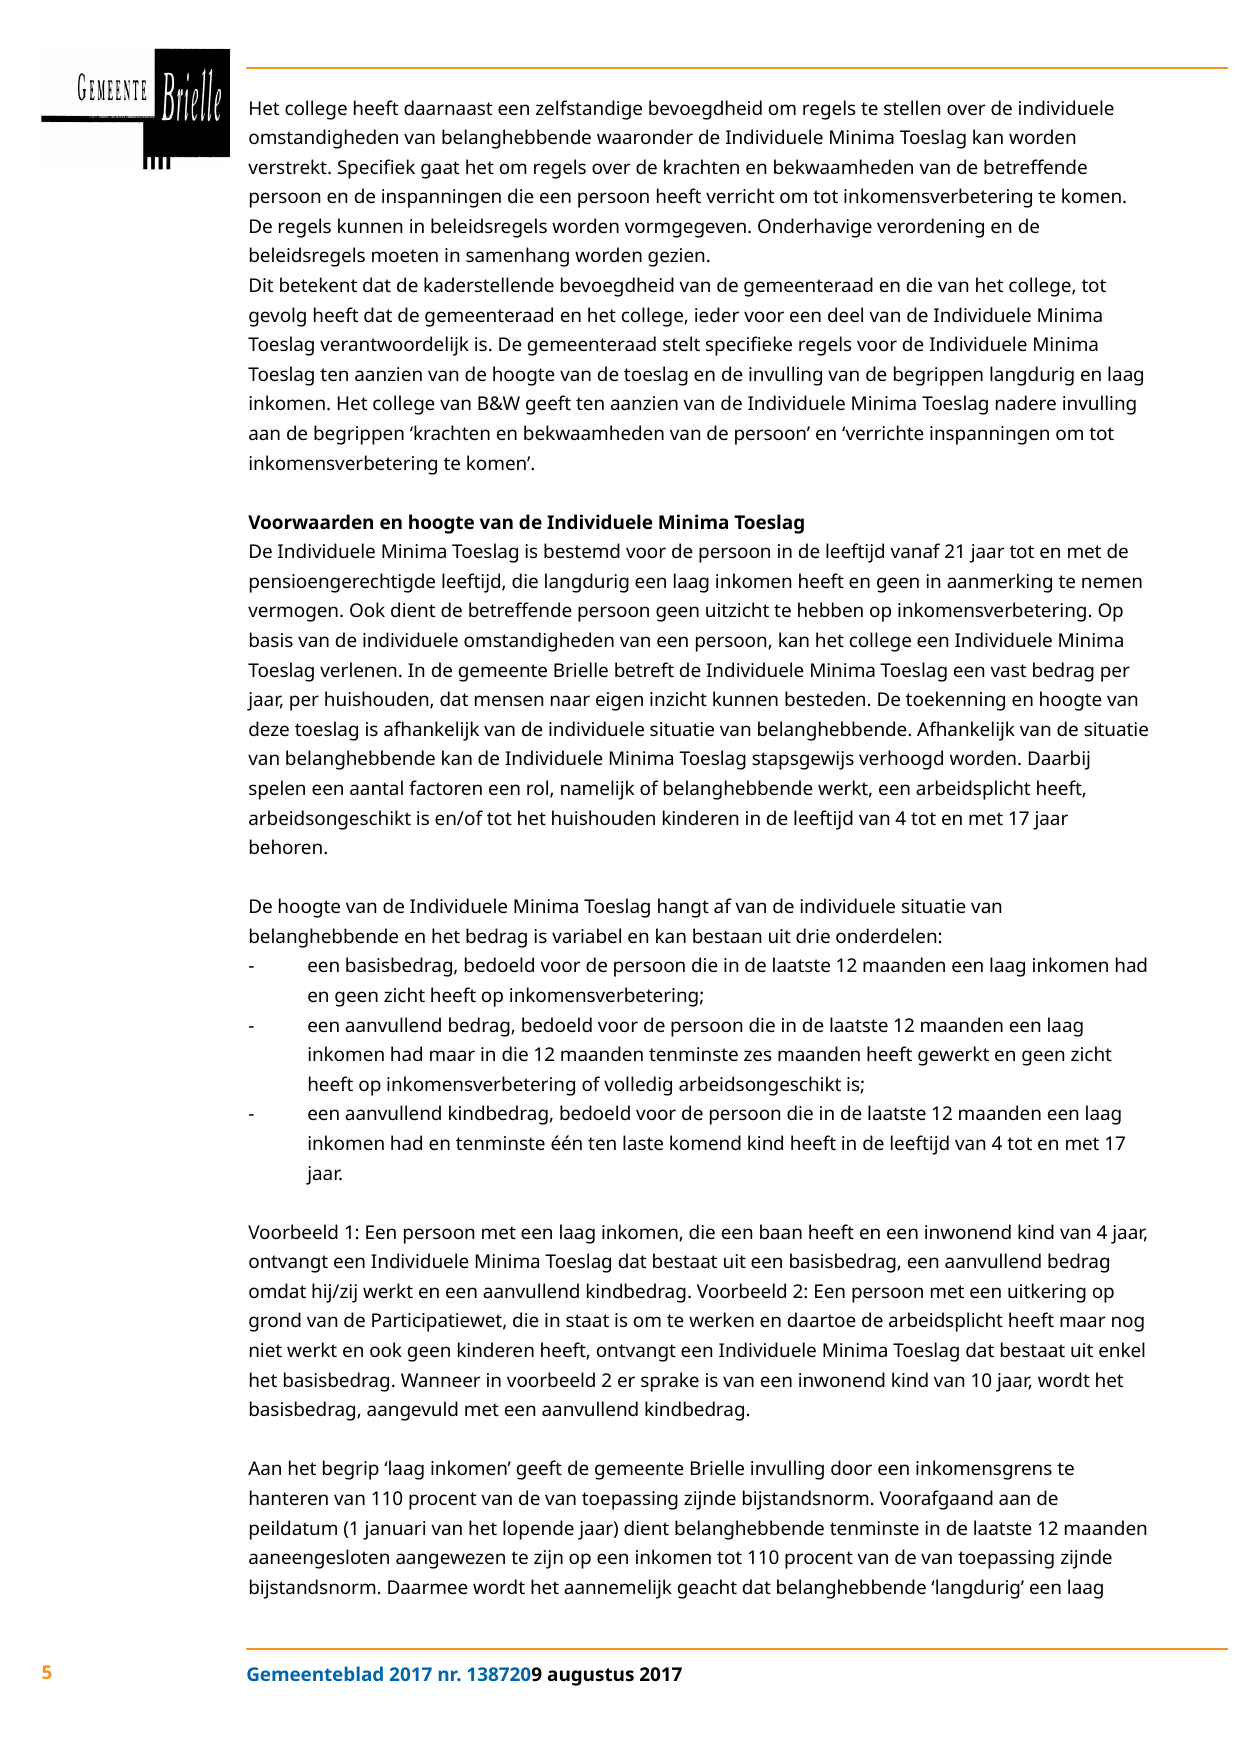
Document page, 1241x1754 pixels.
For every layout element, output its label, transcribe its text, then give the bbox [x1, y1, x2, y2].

list een aanvullend kindbedrag, bedoeld voor de persoon die in de laatste 12 maanden een laag inkomen had en tenminste één ten laste komend kind heeft in de leeftijd van 4 tot en met 17 jaar. [248, 1101, 1152, 1186]
text De hoogte van de Individuele Minima Toeslag hangt af van de individuele situatie van belanghebbende en het bedrag is variabel en kan bestaan uit drie onderdelen: [248, 893, 1152, 949]
picture [41, 47, 231, 172]
text Aan het begrip ‘laag inkomen’ geeft de gemeente Brielle invulling door een inkomensgrens te hanteren van 110 procent van de van toepassing zijnde bijstandsnorm. Voorafgaand aan de peildatum (1 januari van het lopende jaar) dient belanghebbende tenminste in de laatste 12 maanden aaneengesloten aangewezen te zijn op een inkomen tot 110 procent van de van toepassing zijnde bijstandsnorm. Daarmee wordt het aannemelijk geacht dat belanghebbende ‘langdurig’ een laag [248, 1456, 1152, 1600]
list een aanvullend bedrag, bedoeld voor de persoon die in de laatste 12 maanden een laag inkomen had maar in die 12 maanden tenminste zes maanden heeft gewerkt en geen zicht heeft op inkomensverbetering of volledig arbeidsongeschikt is; [248, 1012, 1152, 1097]
text Het college heeft daarnaast een zelfstandige bevoegdheid om regels te stellen over de individuele omstandigheden van belanghebbende waaronder de Individuele Minima Toeslag kan worden verstrekt. Specifiek gaat het om regels over de krachten en bekwaamheden van de betreffende persoon en de inspanningen die een persoon heeft verricht om tot inkomensverbetering te komen. De regels kunnen in beleidsregels worden vormgegeven. Onderhavige verordening en de beleidsregels moeten in samenhang worden gezien. [248, 95, 1152, 268]
text De Individuele Minima Toeslag is bestemd voor de persoon in de leeftijd vanaf 21 jaar tot en met de pensioengerechtigde leeftijd, die langdurig een laag inkomen heeft en geen in aanmerking te nemen vermogen. Ook dient de betreffende persoon geen uitzicht te hebben op inkomensverbetering. Op basis van de individuele omstandigheden van een persoon, kan het college een Individuele Minima Toeslag verlenen. In de gemeente Brielle betreft de Individuele Minima Toeslag een vast bedrag per jaar, per huishouden, dat mensen naar eigen inzicht kunnen besteden. De toekenning en hoogte van deze toeslag is afhankelijk van de individuele situatie van belanghebbende. Afhankelijk van de situatie van belanghebbende kan de Individuele Minima Toeslag stapsgewijs verhoogd worden. Daarbij spelen een aantal factoren een rol, namelijk of belanghebbende werkt, een arbeidsplicht heeft, arbeidsongeschikt is en/of tot het huishouden kinderen in de leeftijd van 4 tot en met 17 jaar behoren. [248, 538, 1152, 860]
list een basisbedrag, bedoeld voor de persoon die in de laatste 12 maanden een laag inkomen had en geen zicht heeft op inkomensverbetering; [248, 953, 1152, 1008]
text Dit betekent dat de kaderstellende bevoegdheid van de gemeenteraad en die van het college, tot gevolg heeft dat de gemeenteraad en het college, ieder voor een deel van de Individuele Minima Toeslag verantwoordelijk is. De gemeenteraad stelt specifieke regels voor de Individuele Minima Toeslag ten aanzien van de hoogte van de toeslag en de invulling van de begrippen langdurig en laag inkomen. Het college van B&W geeft ten aanzien van de Individuele Minima Toeslag nadere invulling aan de begrippen ‘krachten en bekwaamheden van de persoon’ en ‘verrichte inspanningen om tot inkomensverbetering te komen’. [248, 272, 1152, 476]
text Voorbeeld 1: Een persoon met een laag inkomen, die een baan heeft en een inwonend kind van 4 jaar, ontvangt een Individuele Minima Toeslag dat bestaat uit een basisbedrag, een aanvullend bedrag omdat hij/zij werkt en een aanvullend kindbedrag. Voorbeeld 2: Een persoon met een uitkering op grond van de Participatiewet, die in staat is om te werken en daartoe de arbeidsplicht heeft maar nog niet werkt en ook geen kinderen heeft, ontvangt een Individuele Minima Toeslag dat bestaat uit enkel het basisbedrag. Wanneer in voorbeeld 2 er sprake is van een inwonend kind van 10 jaar, wordt het basisbedrag, aangevuld met een aanvullend kindbedrag. [248, 1219, 1152, 1422]
text Voorwaarden en hoogte van de Individuele Minima Toeslag [248, 509, 1152, 535]
